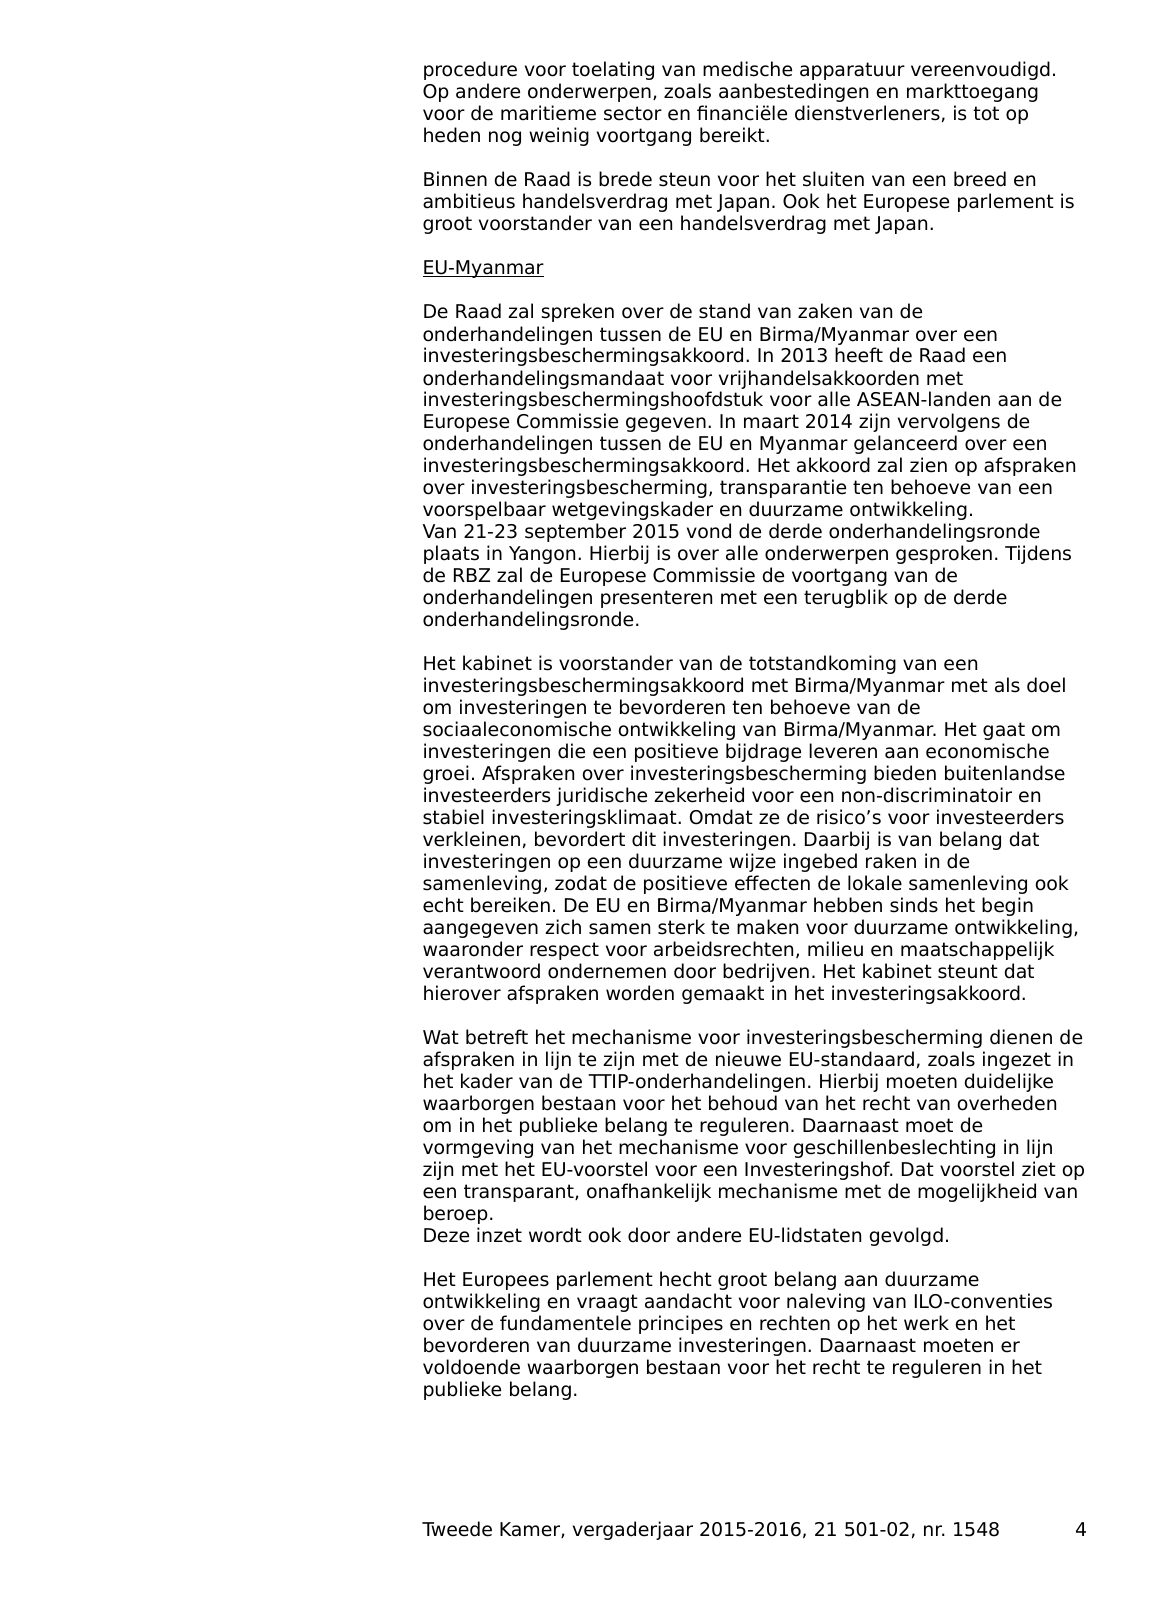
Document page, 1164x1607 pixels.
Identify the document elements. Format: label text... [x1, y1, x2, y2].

text Het kabinet is voorstander van de totstandkoming van een investeringsbeschermingsakkoord met Birma/Myanmar met als doel om investeringen te bevorderen ten behoeve van de sociaaleconomische ontwikkeling van Birma/Myanmar. Het gaat om investeringen die een positieve bijdrage leveren aan economische groei. Afspraken over investeringsbescherming bieden buitenlandse investeerders juridische zekerheid voor een non-discriminatoir en stabiel investeringsklimaat. Omdat ze de risico’s voor investeerders verkleinen, bevordert dit investeringen. Daarbij is van belang dat investeringen op een duurzame wijze ingebed raken in de samenleving, zodat de positieve effecten de lokale samenleving ook echt bereiken. De EU en Birma/Myanmar hebben sinds het begin aangegeven zich samen sterk te maken voor duurzame ontwikkeling, waaronder respect voor arbeidsrechten, milieu en maatschappelijk verantwoord ondernemen door bedrijven. Het kabinet steunt dat hierover afspraken worden gemaakt in het investeringsakkoord. [422, 653, 1087, 1005]
text Wat betreft het mechanisme voor investeringsbescherming dienen de afspraken in lijn te zijn met de nieuwe EU-standaard, zoals ingezet in het kader van de TTIP-onderhandelingen. Hierbij moeten duidelijke waarborgen bestaan voor het behoud van het recht van overheden om in het publieke belang te reguleren. Daarnaast moet de vormgeving van het mechanisme voor geschillenbeslechting in lijn zijn met het EU-voorstel voor een Investeringshof. Dat voorstel ziet op een transparant, onafhankelijk mechanisme met de mogelijkheid van beroep. [422, 1027, 1087, 1225]
text De Raad zal spreken over de stand van zaken van de onderhandelingen tussen de EU en Birma/Myanmar over een investeringsbeschermingsakkoord. In 2013 heeft de Raad een onderhandelingsmandaat voor vrijhandelsakkoorden met investeringsbeschermingshoofdstuk voor alle ASEAN-landen aan de Europese Commissie gegeven. In maart 2014 zijn vervolgens de onderhandelingen tussen de EU en Myanmar gelanceerd over een investeringsbeschermingsakkoord. Het akkoord zal zien op afspraken over investeringsbescherming, transparantie ten behoeve van een voorspelbaar wetgevingskader en duurzame ontwikkeling. [422, 301, 1087, 521]
text Deze inzet wordt ook door andere EU-lidstaten gevolgd. [422, 1225, 1087, 1247]
subtitle EU-Myanmar [422, 257, 1087, 279]
text Het Europees parlement hecht groot belang aan duurzame ontwikkeling en vraagt aandacht voor naleving van ILO-conventies over de fundamentele principes en rechten op het werk en het bevorderen van duurzame investeringen. Daarnaast moeten er voldoende waarborgen bestaan voor het recht te reguleren in het publieke belang. [422, 1269, 1087, 1401]
text Van 21-23 september 2015 vond de derde onderhandelingsronde plaats in Yangon. Hierbij is over alle onderwerpen gesproken. Tijdens de RBZ zal de Europese Commissie de voortgang van de onderhandelingen presenteren met een terugblik op de derde onderhandelingsronde. [422, 521, 1087, 631]
text procedure voor toelating van medische apparatuur vereenvoudigd. Op andere onderwerpen, zoals aanbestedingen en markttoegang voor de maritieme sector en financiële dienstverleners, is tot op heden nog weinig voortgang bereikt. [422, 59, 1087, 147]
text Binnen de Raad is brede steun voor het sluiten van een breed en ambitieus handelsverdrag met Japan. Ook het Europese parlement is groot voorstander van een handelsverdrag met Japan. [422, 169, 1087, 235]
